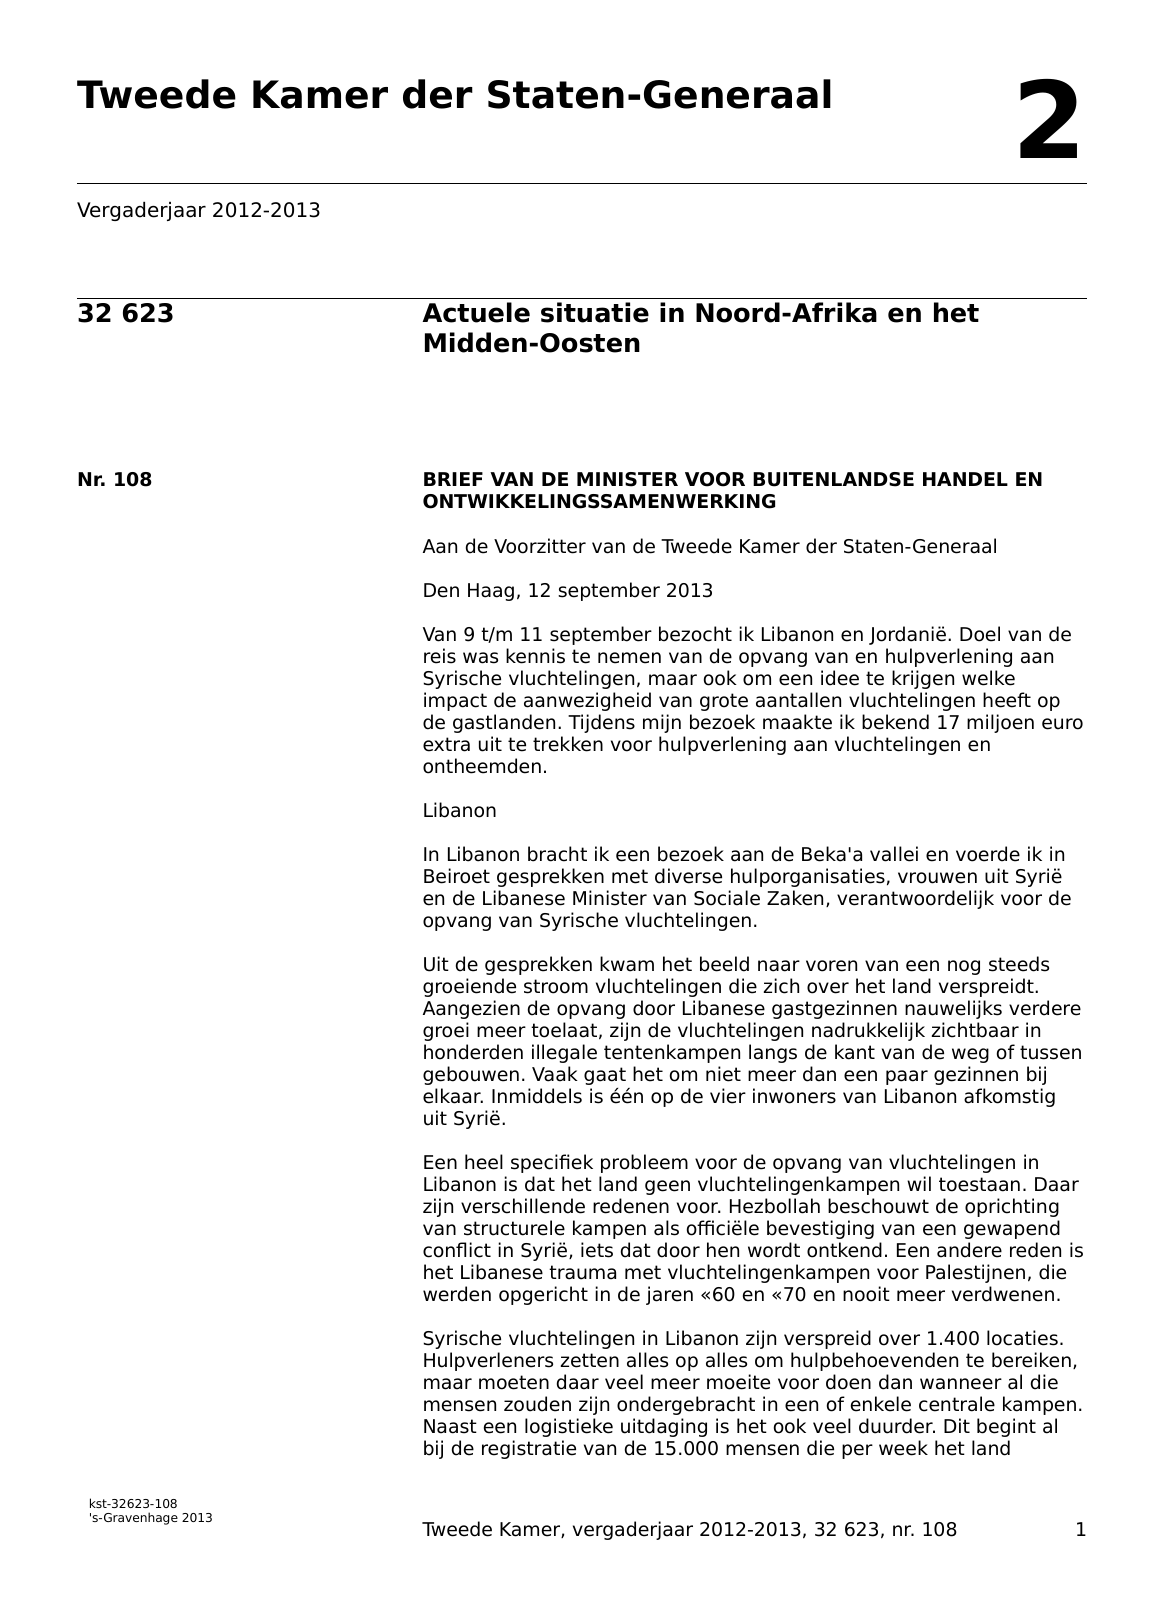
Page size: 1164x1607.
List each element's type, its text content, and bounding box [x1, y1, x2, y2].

text 's-Gravenhage 2013 [88, 1511, 323, 1525]
subtitle 32 623 Actuele situatie in Noord-Afrika en het Midden-Oosten [77, 299, 1087, 358]
text Van 9 t/m 11 september bezocht ik Libanon en Jordanië. Doel van de reis was kennis te nemen van de opvang van en hulpverlening aan Syrische vluchtelingen, maar ook om een idee te krijgen welke impact de aanwezigheid van grote aantallen vluchtelingen heeft op de gastlanden. Tijdens mijn bezoek maakte ik bekend 17 miljoen euro extra uit te trekken voor hulpverlening aan vluchtelingen en ontheemden. [422, 624, 1087, 778]
table_header 2 [886, 59, 1087, 183]
text In Libanon bracht ik een bezoek aan de Beka'a vallei en voerde ik in Beiroet gesprekken met diverse hulporganisaties, vrouwen uit Syrië en de Libanese Minister van Sociale Zaken, verantwoordelijk voor de opvang van Syrische vluchtelingen. [422, 844, 1087, 932]
table_cell Vergaderjaar 2012-2013 [77, 184, 1087, 298]
subtitle Libanon [422, 800, 1087, 822]
text Een heel specifiek probleem voor de opvang van vluchtelingen in Libanon is dat het land geen vluchtelingenkampen wil toestaan. Daar zijn verschillende redenen voor. Hezbollah beschouwt de oprichting van structurele kampen als officiële bevestiging van een gewapend conflict in Syrië, iets dat door hen wordt ontkend. Een andere reden is het Libanese trauma met vluchtelingenkampen voor Palestijnen, die werden opgericht in de jaren «60 en «70 en nooit meer verdwenen. [422, 1152, 1087, 1306]
text Syrische vluchtelingen in Libanon zijn verspreid over 1.400 locaties. Hulpverleners zetten alles op alles om hulpbehoevenden te bereiken, maar moeten daar veel meer moeite voor doen dan wanneer al die mensen zouden zijn ondergebracht in een of enkele centrale kampen. Naast een logistieke uitdaging is het ook veel duurder. Dit begint al bij de registratie van de 15.000 mensen die per week het land [422, 1328, 1087, 1460]
subtitle Nr. 108 BRIEF VAN DE MINISTER VOOR BUITENLANDSE HANDEL EN ONTWIKKELINGSSAMENWERKING [77, 469, 1087, 513]
text Aan de Voorzitter van de Tweede Kamer der Staten-Generaal [422, 536, 1087, 557]
text kst-32623-108 [88, 1497, 323, 1511]
text Uit de gesprekken kwam het beeld naar voren van een nog steeds groeiende stroom vluchtelingen die zich over het land verspreidt. Aangezien de opvang door Libanese gastgezinnen nauwelijks verdere groei meer toelaat, zijn de vluchtelingen nadrukkelijk zichtbaar in honderden illegale tentenkampen langs de kant van de weg of tussen gebouwen. Vaak gaat het om niet meer dan een paar gezinnen bij elkaar. Inmiddels is één op de vier inwoners van Libanon afkomstig uit Syrië. [422, 954, 1087, 1130]
table_header Tweede Kamer der Staten-Generaal [77, 59, 886, 183]
text Den Haag, 12 september 2013 [422, 580, 1087, 602]
